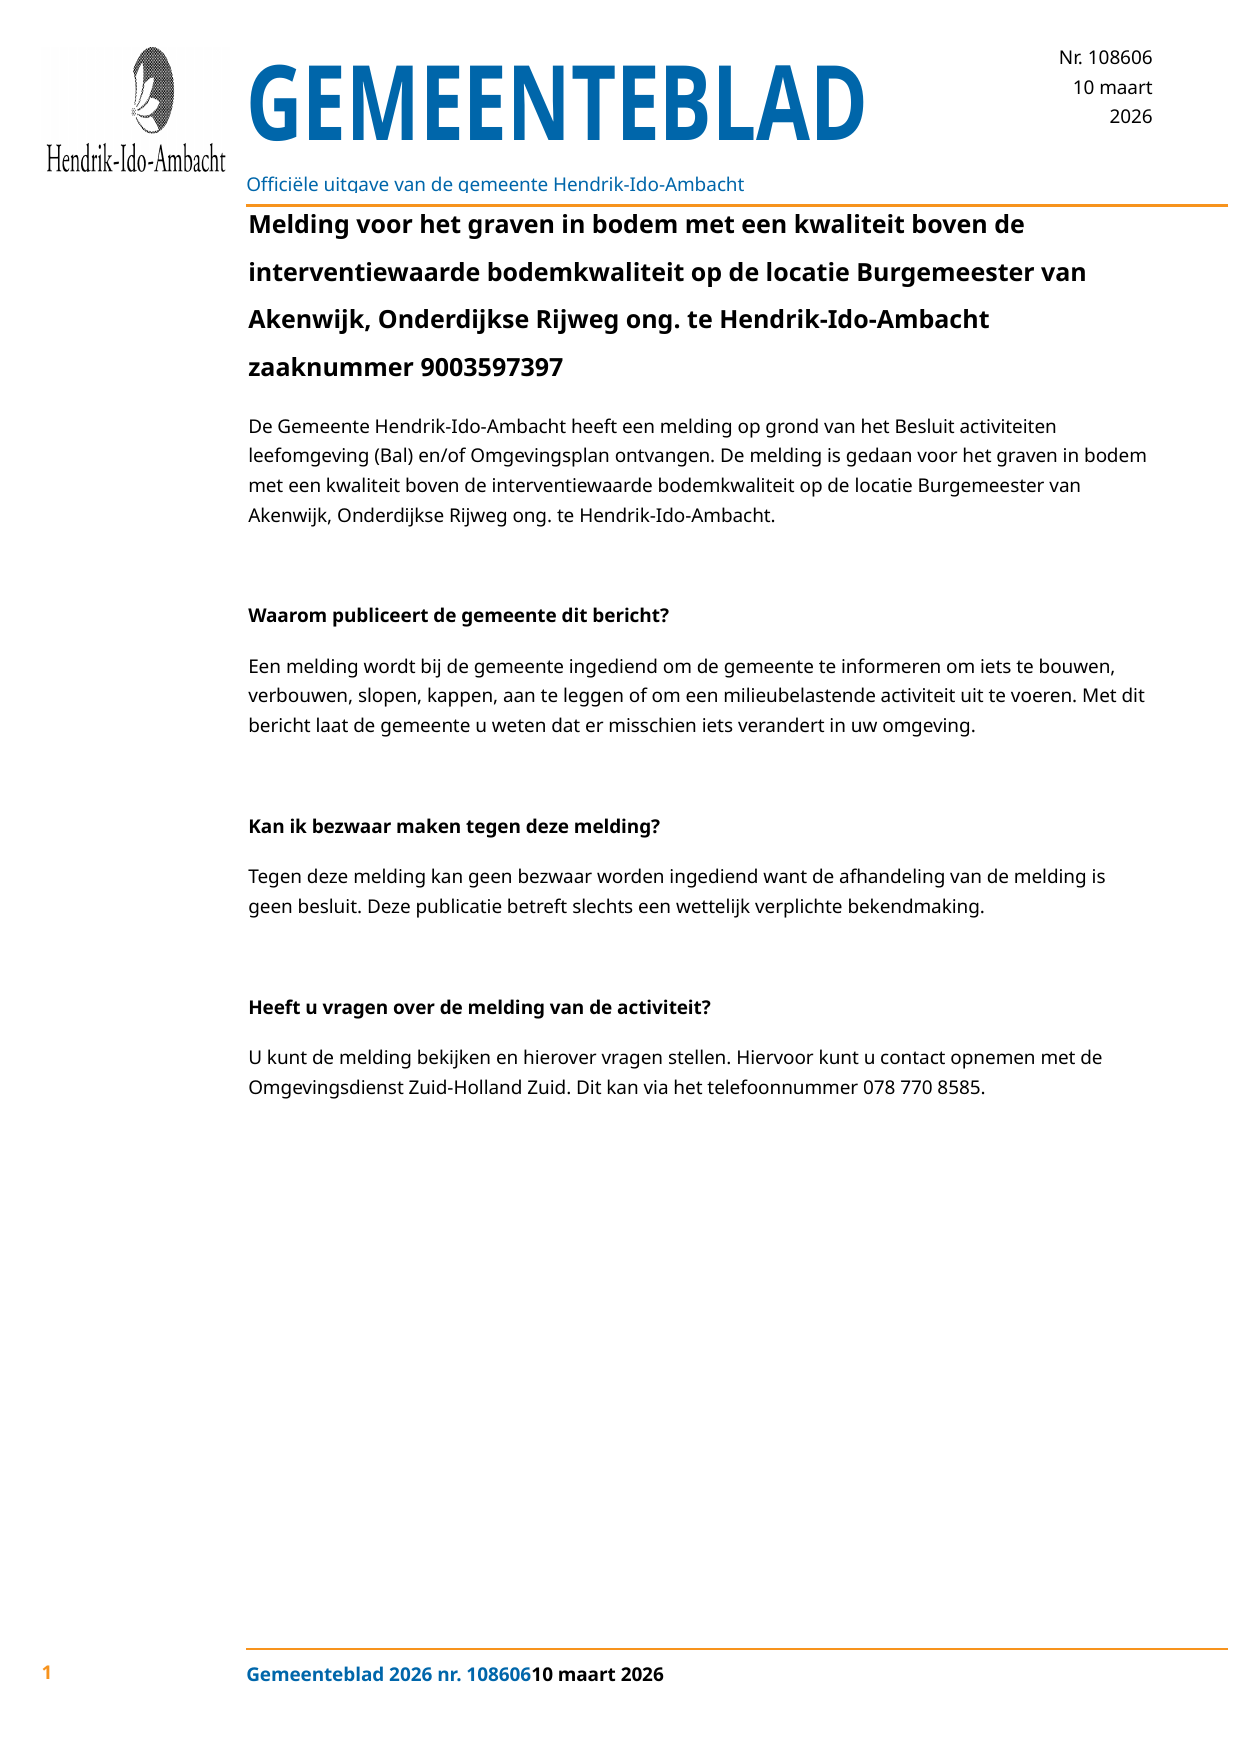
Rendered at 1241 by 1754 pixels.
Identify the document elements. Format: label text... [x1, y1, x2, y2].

picture [41, 47, 231, 172]
text Een melding wordt bij de gemeente ingediend om de gemeente te informeren om iets te bouwen, verbouwen, slopen, kappen, aan te leggen of om een milieubelastende activiteit uit te voeren. Met dit bericht laat de gemeente u weten dat er misschien iets verandert in uw omgeving. [248, 653, 1152, 738]
text Kan ik bezwaar maken tegen deze melding? [248, 813, 1152, 839]
text De Gemeente Hendrik-Ido-Ambacht heeft een melding op grond van het Besluit activiteiten leefomgeving (Bal) en/of Omgevingsplan ontvangen. De melding is gedaan voor het graven in bodem met een kwaliteit boven de interventiewaarde bodemkwaliteit op de locatie Burgemeester van Akenwijk, Onderdijkse Rijweg ong. te Hendrik-Ido-Ambacht. [248, 413, 1152, 528]
text Melding voor het graven in bodem met een kwaliteit boven de interventiewaarde bodemkwaliteit op de locatie Burgemeester van Akenwijk, Onderdijkse Rijweg ong. te Hendrik-Ido-Ambacht zaaknummer 9003597397 [248, 207, 1152, 384]
text Heeft u vragen over de melding van de activiteit? [248, 994, 1152, 1020]
text Waarom publiceert de gemeente dit bericht? [248, 603, 1152, 628]
text Tegen deze melding kan geen bezwaar worden ingediend want de afhandeling van de melding is geen besluit. Deze publicatie betreft slechts een wettelijk verplichte bekendmaking. [248, 863, 1152, 919]
text U kunt de melding bekijken en hierover vragen stellen. Hiervoor kunt u contact opnemen met de Omgevingsdienst Zuid-Holland Zuid. Dit kan via het telefoonnummer 078 770 8585. [248, 1044, 1152, 1100]
